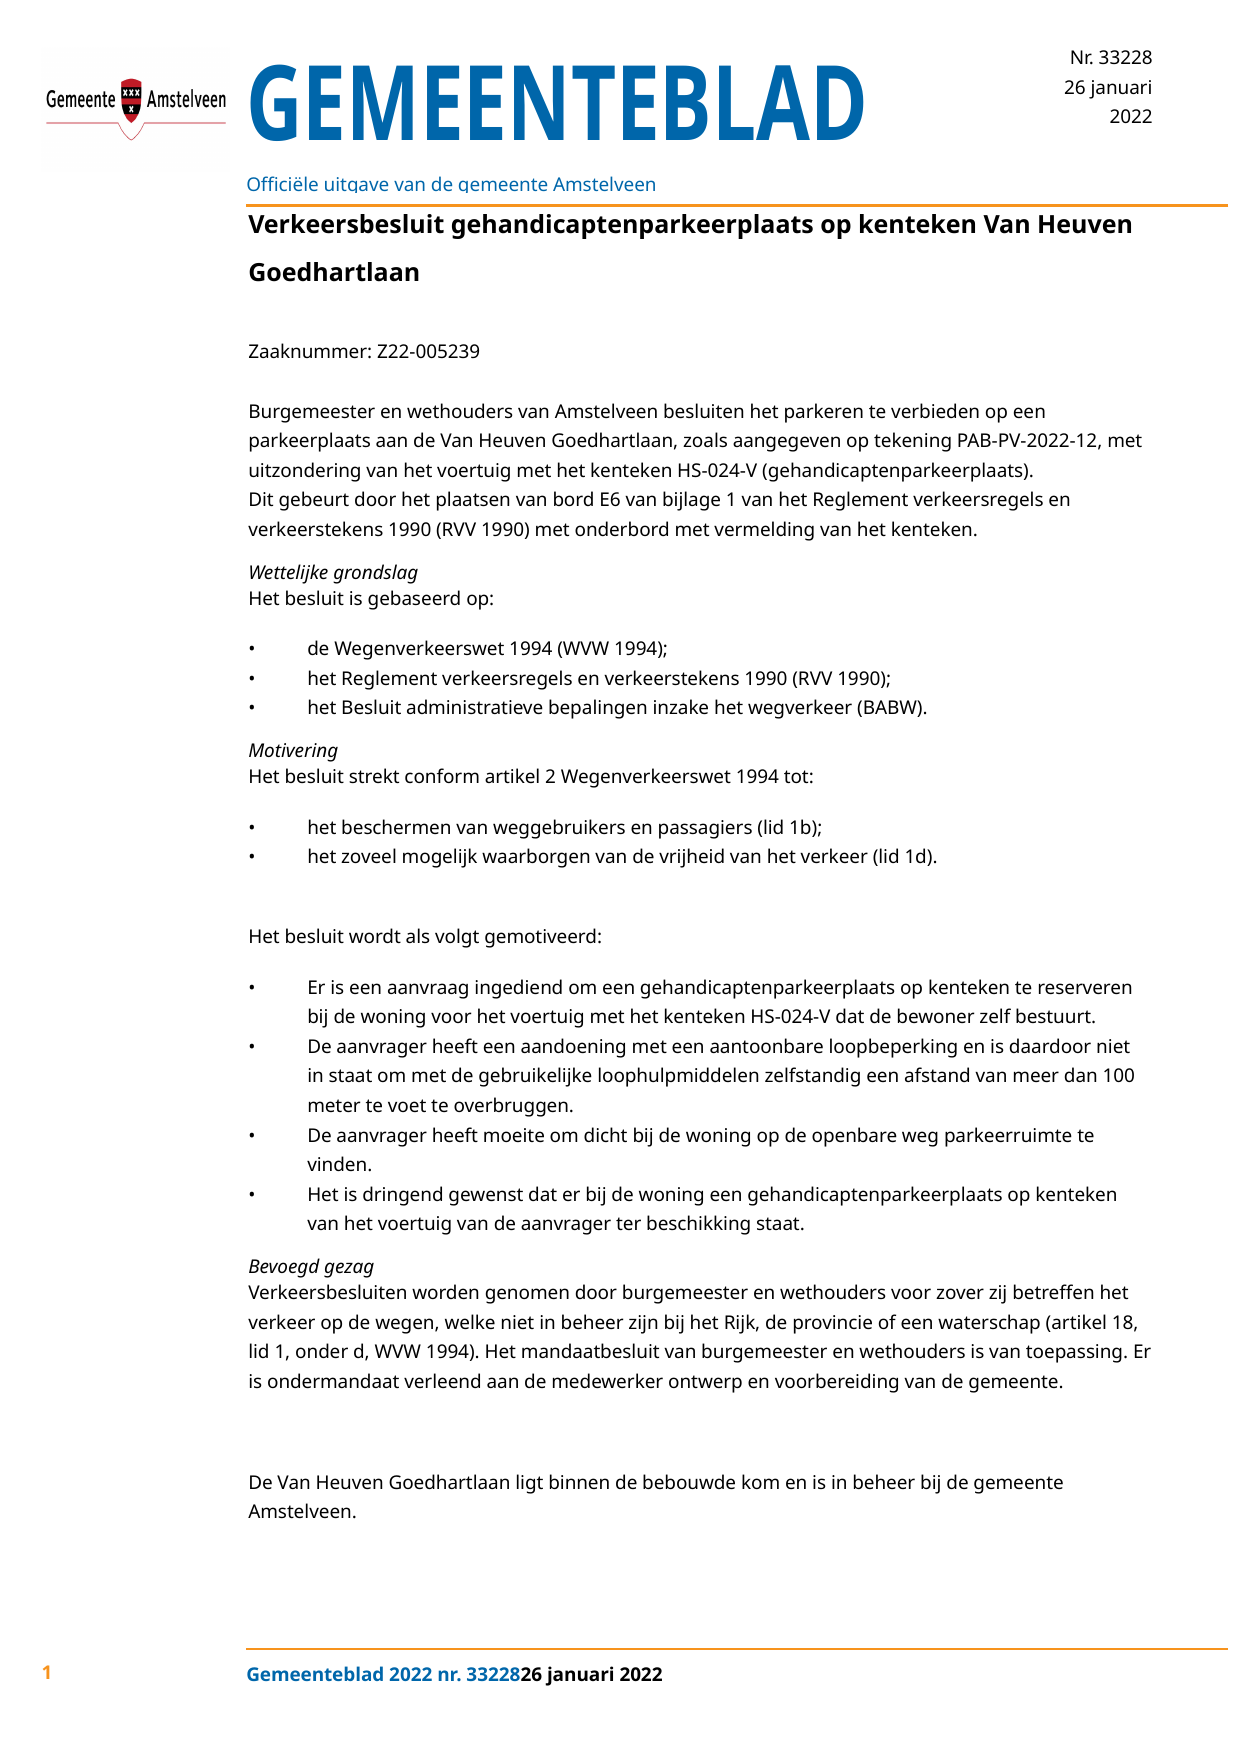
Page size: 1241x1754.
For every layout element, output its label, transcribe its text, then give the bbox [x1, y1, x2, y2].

list het zoveel mogelijk waarborgen van de vrijheid van het verkeer (lid 1d). [248, 843, 1152, 869]
list Het is dringend gewenst dat er bij de woning een gehandicaptenparkeerplaats op kenteken van het voertuig van de aanvrager ter beschikking staat. [248, 1181, 1152, 1236]
list De aanvrager heeft moeite om dicht bij de woning op de openbare weg parkeerruimte te vinden. [248, 1122, 1152, 1177]
text Dit gebeurt door het plaatsen van bord E6 van bijlage 1 van het Reglement verkeersregels en verkeerstekens 1990 (RVV 1990) met onderbord met vermelding van het kenteken. [248, 487, 1152, 542]
text Verkeersbesluit gehandicaptenparkeerplaats op kenteken Van Heuven Goedhartlaan [248, 207, 1152, 288]
list het beschermen van weggebruikers en passagiers (lid 1b); [248, 814, 1152, 839]
text Motivering [248, 738, 1152, 763]
text Het besluit is gebaseerd op: [248, 585, 1152, 611]
list het Reglement verkeersregels en verkeerstekens 1990 (RVV 1990); [248, 665, 1152, 691]
list De aanvrager heeft een aandoening met een aantoonbare loopbeperking en is daardoor niet in staat om met de gebruikelijke loophulpmiddelen zelfstandig een afstand van meer dan 100 meter te voet te overbruggen. [248, 1033, 1152, 1118]
text Zaaknummer: Z22-005239 [248, 339, 1152, 364]
list het Besluit administratieve bepalingen inzake het wegverkeer (BABW). [248, 694, 1152, 720]
list de Wegenverkeerswet 1994 (WVW 1994); [248, 635, 1152, 661]
text Het besluit wordt als volgt gemotiveerd: [248, 923, 1152, 949]
text De Van Heuven Goedhartlaan ligt binnen de bebouwde kom en is in beheer bij de gemeente Amstelveen. [248, 1469, 1152, 1524]
text Bevoegd gezag [248, 1254, 1152, 1279]
text Burgemeester en wethouders van Amstelveen besluiten het parkeren te verbieden op een parkeerplaats aan de Van Heuven Goedhartlaan, zoals aangegeven op tekening PAB-PV-2022-12, met uitzondering van het voertuig met het kenteken HS-024-V (gehandicaptenparkeerplaats). [248, 398, 1152, 483]
text Wettelijke grondslag [248, 559, 1152, 585]
text Het besluit strekt conform artikel 2 Wegenverkeerswet 1994 tot: [248, 763, 1152, 789]
text Verkeersbesluiten worden genomen door burgemeester en wethouders voor zover zij betreffen het verkeer op de wegen, welke niet in beheer zijn bij het Rijk, de provincie of een waterschap (artikel 18, lid 1, onder d, WVW 1994). Het mandaatbesluit van burgemeester en wethouders is van toepassing. Er is ondermandaat verleend aan de medewerker ontwerp en voorbereiding van de gemeente. [248, 1279, 1152, 1394]
picture [41, 47, 231, 172]
list Er is een aanvraag ingediend om een gehandicaptenparkeerplaats op kenteken te reserveren bij de woning voor het voertuig met het kenteken HS-024-V dat de bewoner zelf bestuurt. [248, 974, 1152, 1029]
